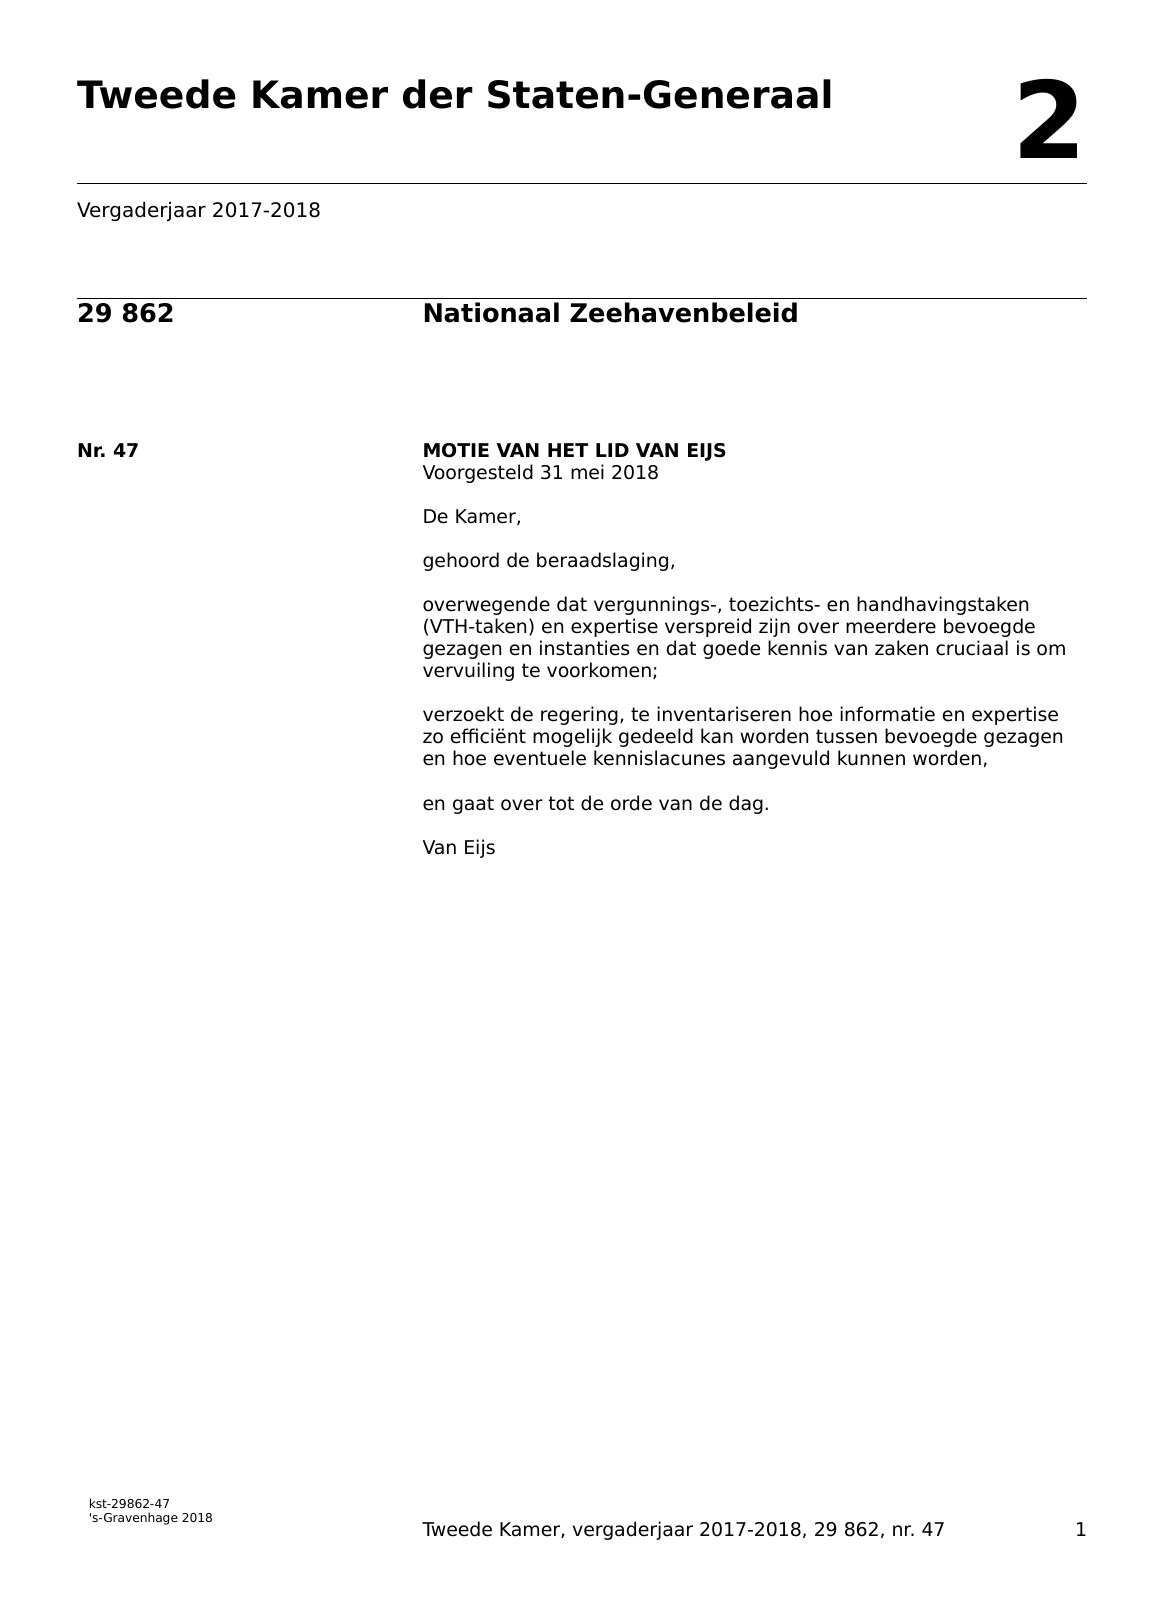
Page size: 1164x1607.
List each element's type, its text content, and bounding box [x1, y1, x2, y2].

table_header Tweede Kamer der Staten-Generaal [77, 59, 886, 183]
text Van Eijs [422, 837, 1087, 858]
text overwegende dat vergunnings-, toezichts- en handhavingstaken (VTH-taken) en expertise verspreid zijn over meerdere bevoegde gezagen en instanties en dat goede kennis van zaken cruciaal is om vervuiling te voorkomen; [422, 594, 1087, 682]
table_header 2 [886, 59, 1087, 183]
subtitle 29 862 Nationaal Zeehavenbeleid [77, 299, 1087, 329]
text Voorgesteld 31 mei 2018 [422, 462, 1087, 484]
text 's-Gravenhage 2018 [88, 1511, 323, 1525]
text verzoekt de regering, te inventariseren hoe informatie en expertise zo efficiënt mogelijk gedeeld kan worden tussen bevoegde gezagen en hoe eventuele kennislacunes aangevuld kunnen worden, [422, 704, 1087, 770]
text en gaat over tot de orde van de dag. [422, 792, 1087, 814]
text kst-29862-47 [88, 1497, 323, 1511]
subtitle Nr. 47 MOTIE VAN HET LID VAN EIJS [77, 440, 1087, 462]
text De Kamer, [422, 506, 1087, 528]
text gehoord de beraadslaging, [422, 550, 1087, 572]
table_cell Vergaderjaar 2017-2018 [77, 184, 1087, 298]
